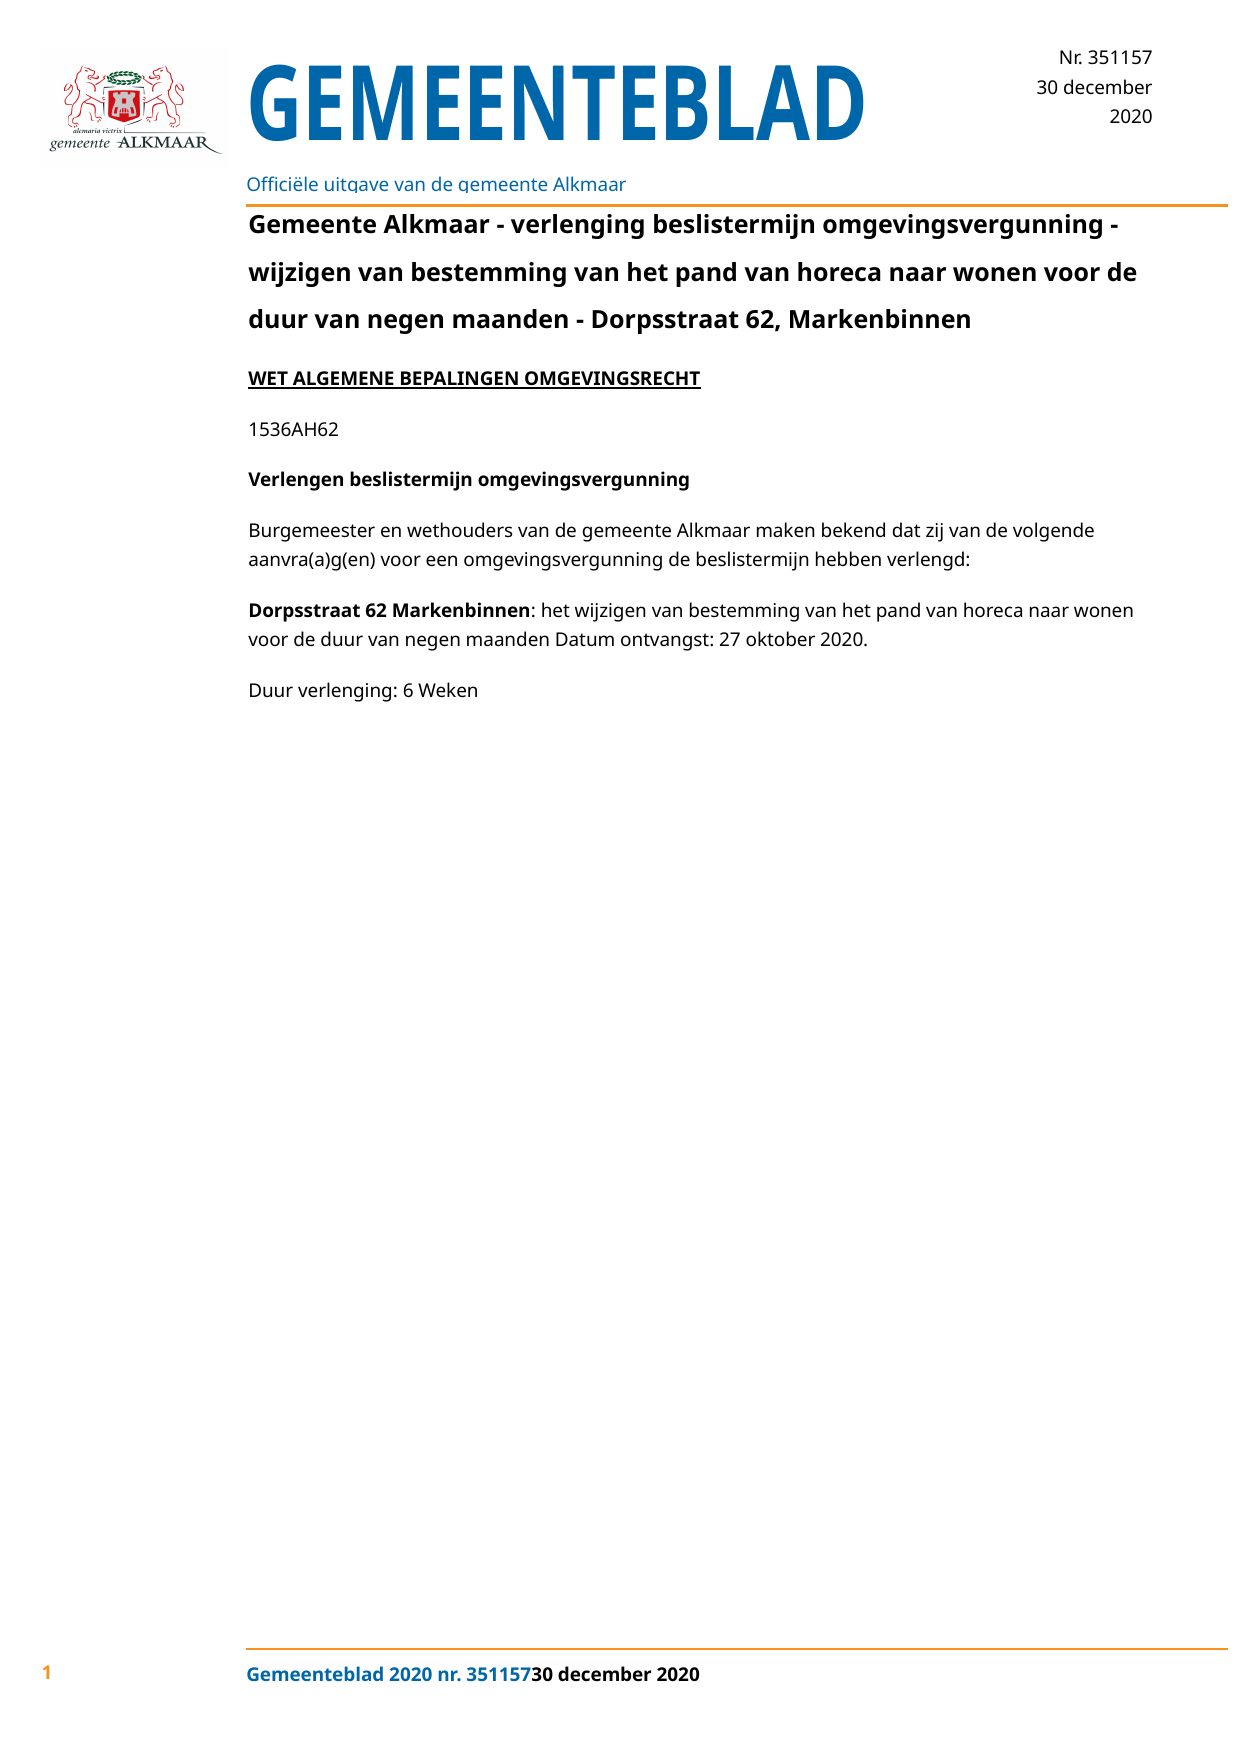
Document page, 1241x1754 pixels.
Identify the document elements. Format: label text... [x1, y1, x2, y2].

text Verlengen beslistermijn omgevingsvergunning [248, 466, 1152, 492]
text Gemeente Alkmaar - verlenging beslistermijn omgevingsvergunning - wijzigen van bestemming van het pand van horeca naar wonen voor de duur van negen maanden - Dorpsstraat 62, Markenbinnen [248, 207, 1152, 336]
text 1536AH62 [248, 416, 1152, 442]
text WET ALGEMENE BEPALINGEN OMGEVINGSRECHT [248, 366, 1152, 391]
text Duur verlenging: 6 Weken [248, 677, 1152, 702]
text Dorpsstraat 62 Markenbinnen: het wijzigen van bestemming van het pand van horeca naar wonen voor de duur van negen maanden Datum ontvangst: 27 oktober 2020. [248, 597, 1152, 652]
text Burgemeester en wethouders van de gemeente Alkmaar maken bekend dat zij van de volgende aanvra(a)g(en) voor een omgevingsvergunning de beslistermijn hebben verlengd: [248, 517, 1152, 572]
picture [41, 47, 231, 172]
